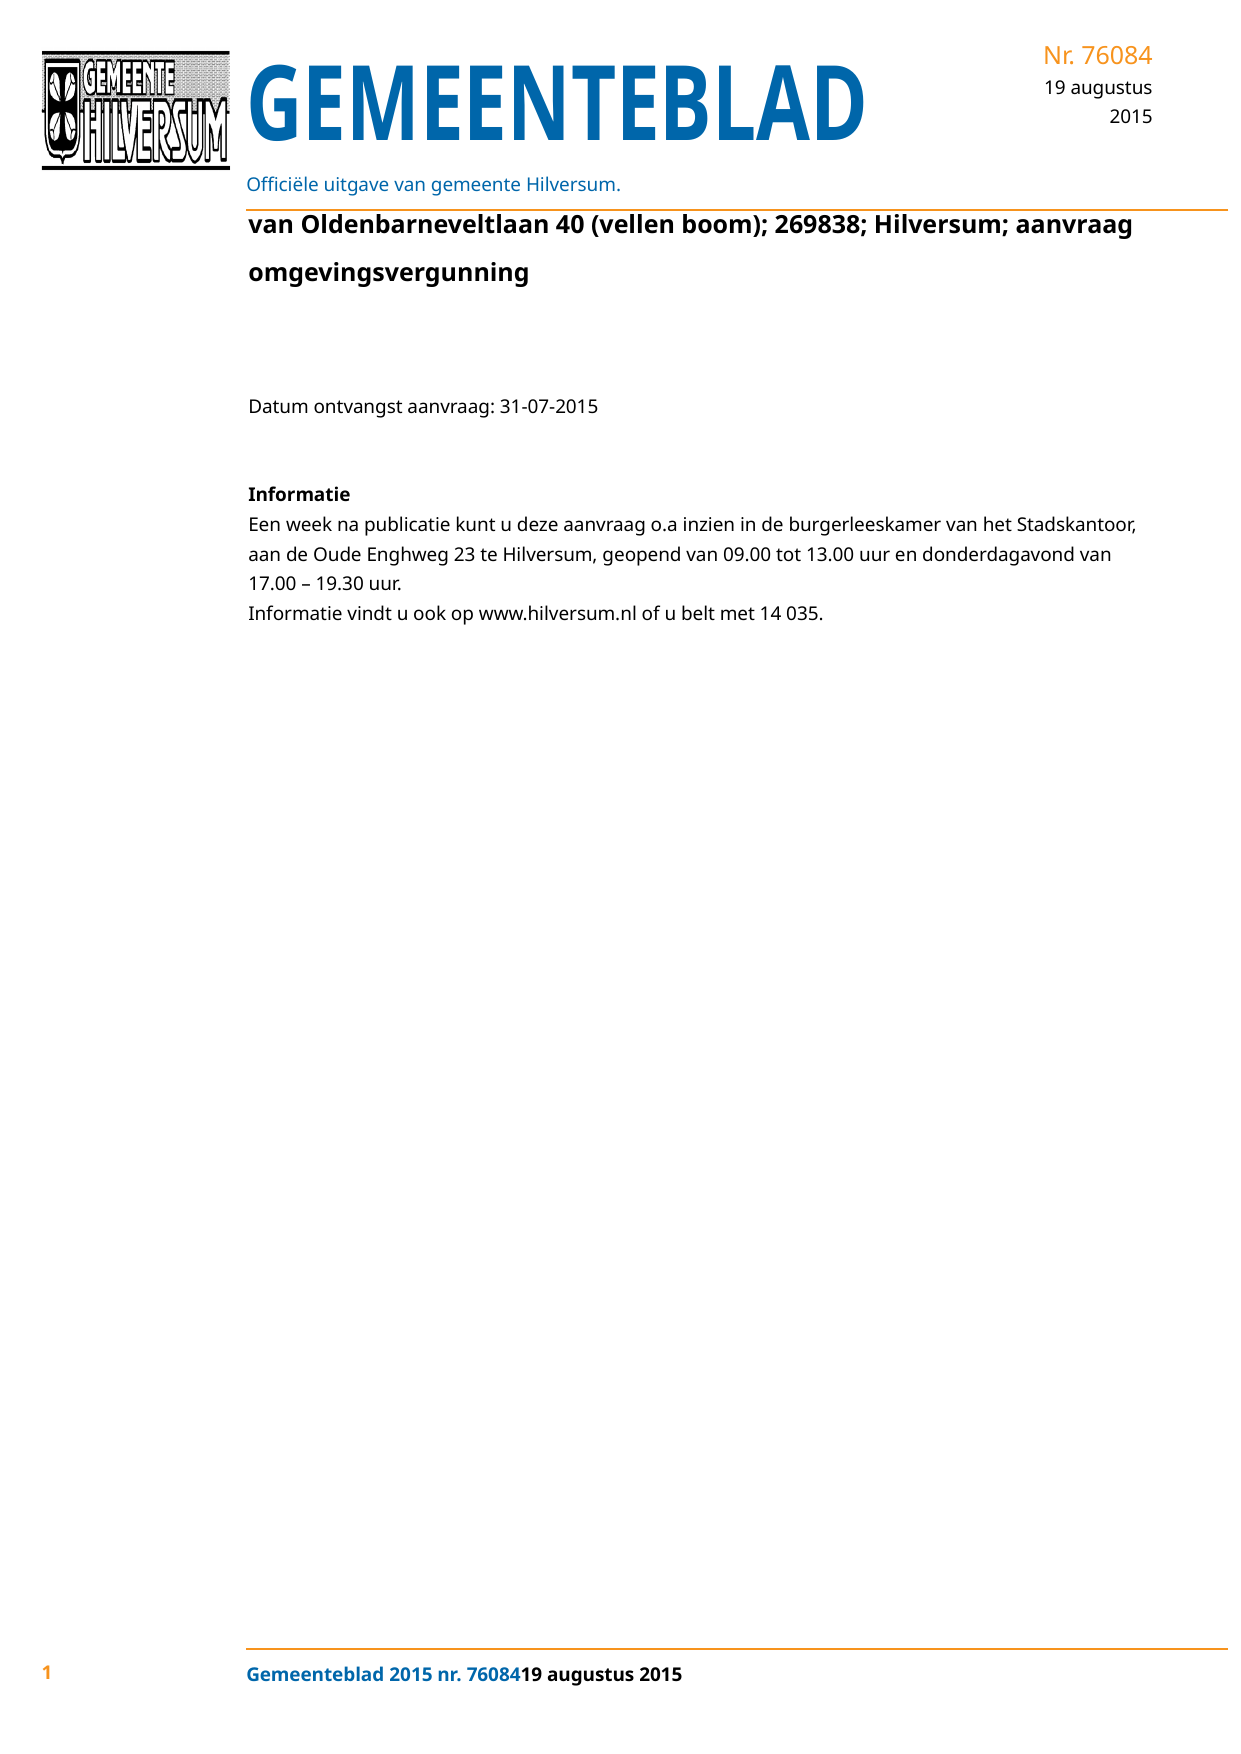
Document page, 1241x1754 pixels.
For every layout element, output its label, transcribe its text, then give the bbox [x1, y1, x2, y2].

text Datum ontvangst aanvraag: 31-07-2015 [248, 393, 1152, 419]
text van Oldenbarneveltlaan 40 (vellen boom); 269838; Hilversum; aanvraag omgevingsvergunning [248, 211, 1152, 288]
text Een week na publicatie kunt u deze aanvraag o.a inzien in de burgerleeskamer van het Stadskantoor, [248, 511, 1152, 537]
picture [41, 47, 231, 172]
text Informatie [248, 482, 1152, 507]
text aan de Oude Enghweg 23 te Hilversum, geopend van 09.00 tot 13.00 uur en donderdagavond van 17.00 – 19.30 uur. [248, 541, 1152, 596]
text Informatie vindt u ook op www.hilversum.nl of u belt met 14 035. [248, 600, 1152, 626]
